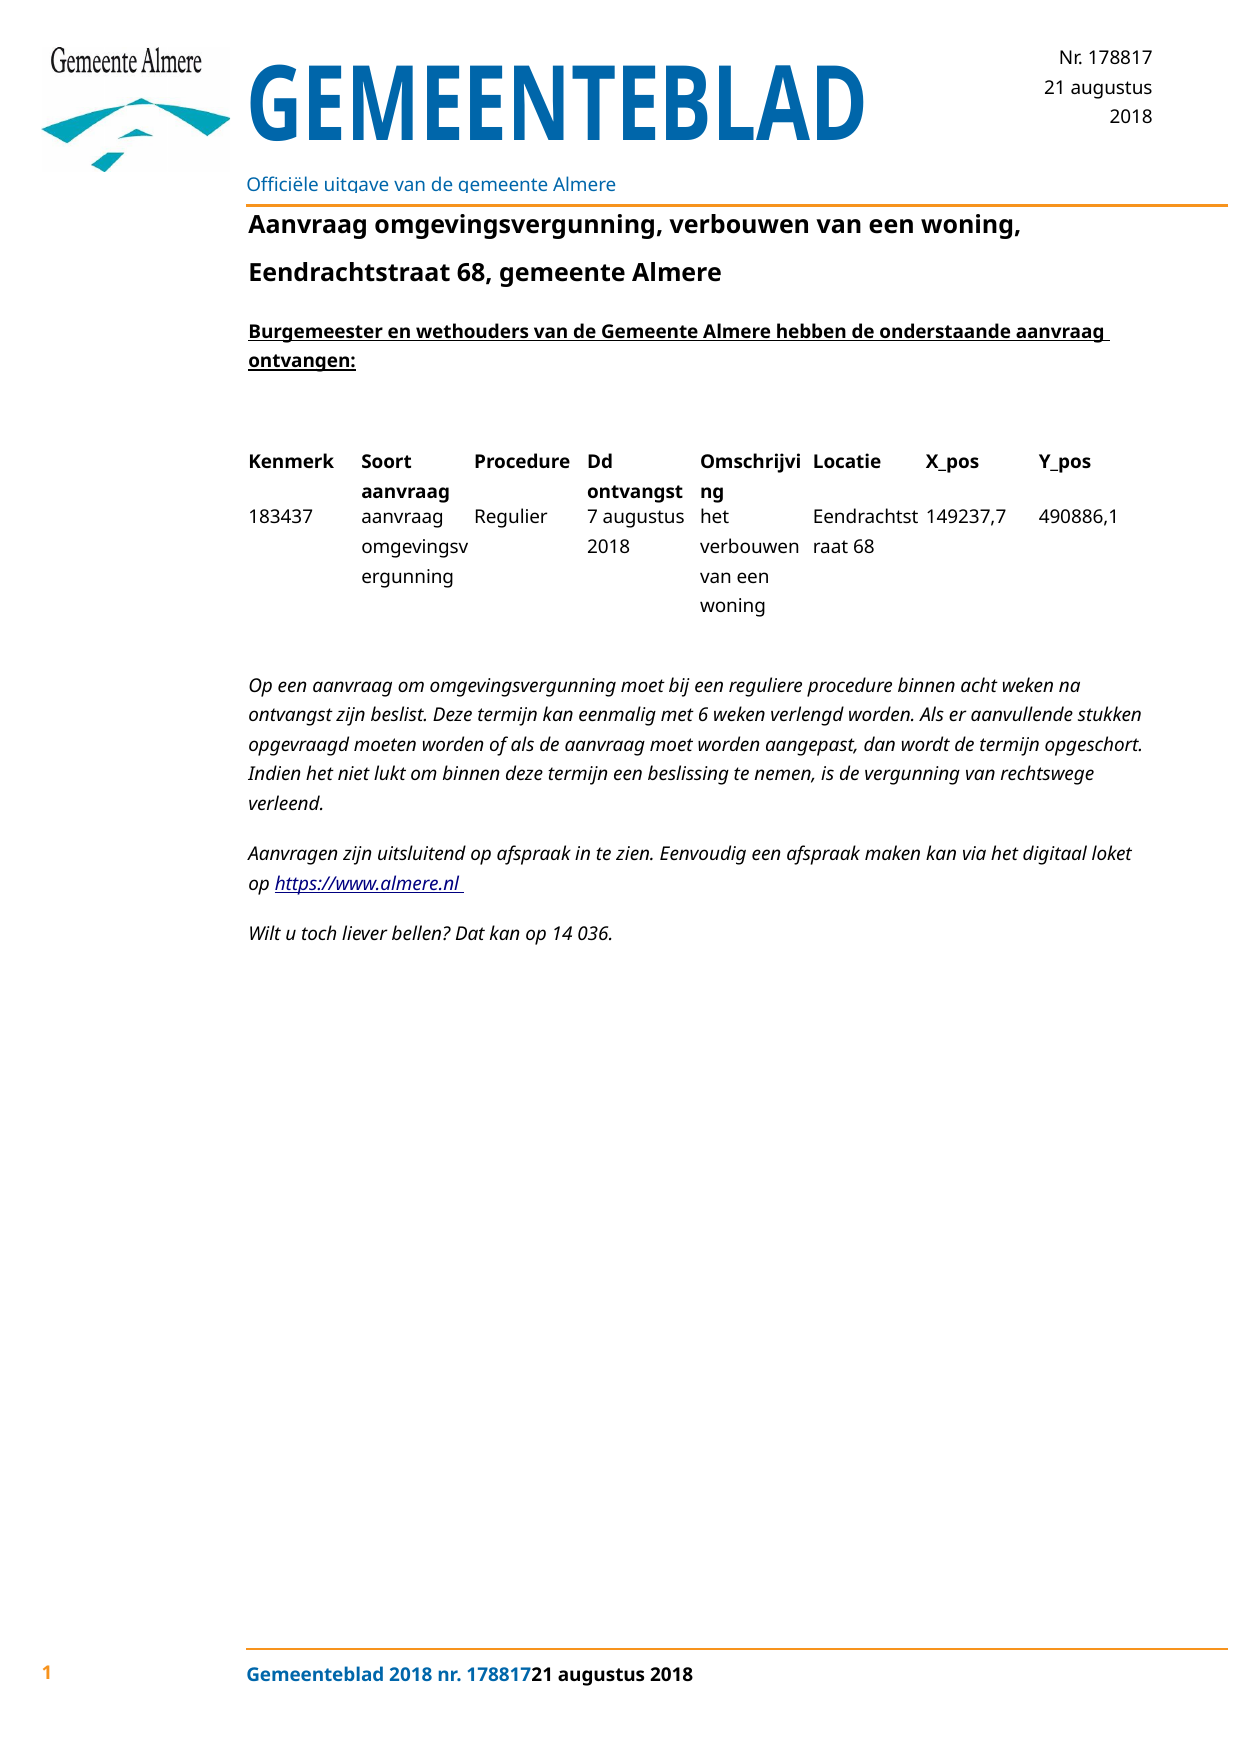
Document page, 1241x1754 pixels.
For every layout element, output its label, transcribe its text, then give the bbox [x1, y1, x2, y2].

table_header Procedure [474, 449, 587, 504]
table_header Locatie [813, 449, 926, 504]
table_header X_pos [926, 449, 1038, 504]
picture [41, 47, 231, 172]
text Burgemeester en wethouders van de Gemeente Almere hebben de onderstaande aanvraag ontvangen: [248, 318, 1152, 373]
table_header Y_pos [1039, 449, 1152, 504]
table_cell Eendrachtstraat 68 [813, 504, 926, 618]
table_header Kenmerk [248, 449, 361, 504]
text Wilt u toch liever bellen? Dat kan op 14 036. [248, 921, 1152, 946]
text Op een aanvraag om omgevingsvergunning moet bij een reguliere procedure binnen acht weken na ontvangst zijn beslist. Deze termijn kan eenmalig met 6 weken verlengd worden. Als er aanvullende stukken opgevraagd moeten worden of als de aanvraag moet worden aangepast, dan wordt de termijn opgeschort. Indien het niet lukt om binnen deze termijn een beslissing te nemen, is de vergunning van rechtswege verleend. [248, 672, 1152, 816]
table_cell Regulier [474, 504, 587, 618]
table_cell aanvraag omgevingsvergunning [361, 504, 474, 618]
table_header Dd ontvangst [587, 449, 700, 504]
table_cell 7 augustus 2018 [587, 504, 700, 618]
table_cell het verbouwen van een woning [700, 504, 813, 618]
text Aanvragen zijn uitsluitend op afspraak in te zien. Eenvoudig een afspraak maken kan via het digitaal loket op https://www.almere.nl [248, 841, 1152, 896]
table_header Omschrijving [700, 449, 813, 504]
table_cell 183437 [248, 504, 361, 618]
table_cell 149237,7 [926, 504, 1038, 618]
table_header Soort aanvraag [361, 449, 474, 504]
table_cell 490886,1 [1039, 504, 1152, 618]
text Aanvraag omgevingsvergunning, verbouwen van een woning, Eendrachtstraat 68, gemeente Almere [248, 207, 1152, 288]
